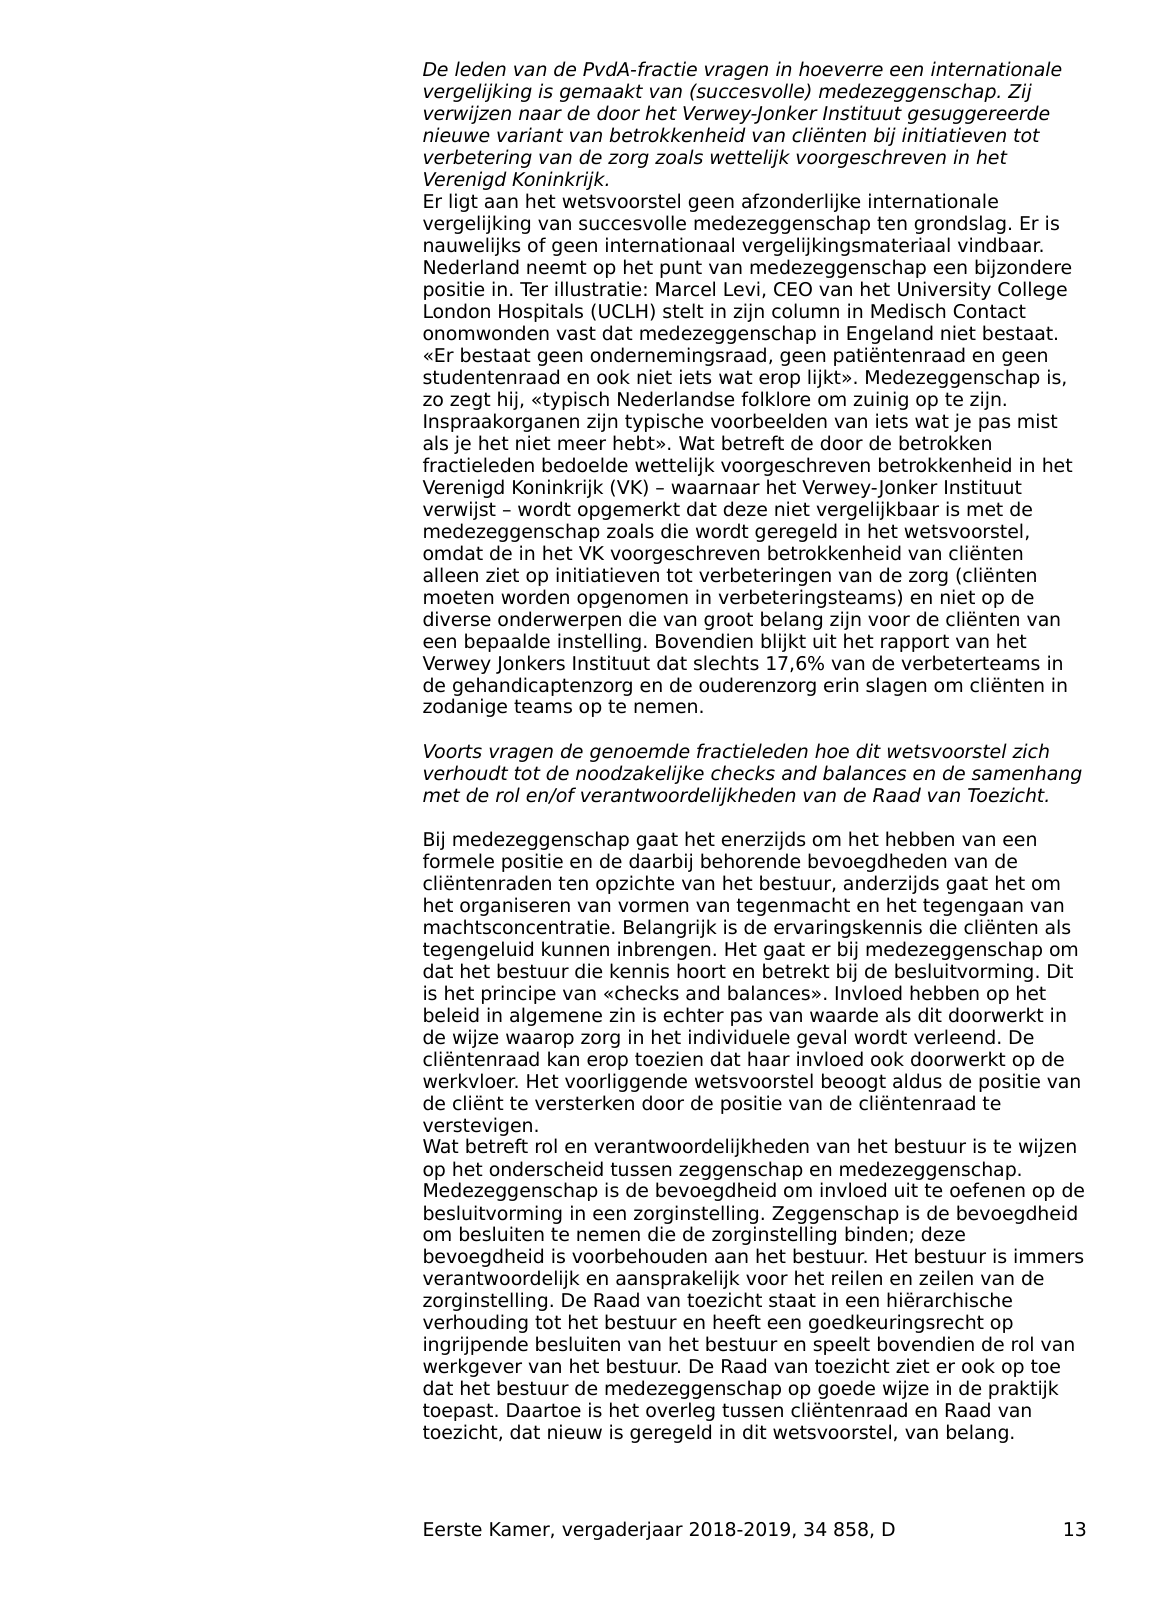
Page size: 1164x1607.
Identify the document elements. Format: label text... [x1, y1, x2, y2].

text Er ligt aan het wetsvoorstel geen afzonderlijke internationale vergelijking van succesvolle medezeggenschap ten grondslag. Er is nauwelijks of geen internationaal vergelijkingsmateriaal vindbaar. Nederland neemt op het punt van medezeggenschap een bijzondere positie in. Ter illustratie: Marcel Levi, CEO van het University College London Hospitals (UCLH) stelt in zijn column in Medisch Contact onomwonden vast dat medezeggenschap in Engeland niet bestaat. «Er bestaat geen ondernemingsraad, geen patiëntenraad en geen studentenraad en ook niet iets wat erop lijkt». Medezeggenschap is, zo zegt hij, «typisch Nederlandse folklore om zuinig op te zijn. Inspraakorganen zijn typische voorbeelden van iets wat je pas mist als je het niet meer hebt». Wat betreft de door de betrokken fractieleden bedoelde wettelijk voorgeschreven betrokkenheid in het Verenigd Koninkrijk (VK) – waarnaar het Verwey-Jonker Instituut verwijst – wordt opgemerkt dat deze niet vergelijkbaar is met de medezeggenschap zoals die wordt geregeld in het wetsvoorstel, omdat de in het VK voorgeschreven betrokkenheid van cliënten alleen ziet op initiatieven tot verbeteringen van de zorg (cliënten moeten worden opgenomen in verbeteringsteams) en niet op de diverse onderwerpen die van groot belang zijn voor de cliënten van een bepaalde instelling. Bovendien blijkt uit het rapport van het Verwey Jonkers Instituut dat slechts 17,6% van de verbeterteams in de gehandicaptenzorg en de ouderenzorg erin slagen om cliënten in zodanige teams op te nemen. [422, 191, 1087, 718]
text Wat betreft rol en verantwoordelijkheden van het bestuur is te wijzen op het onderscheid tussen zeggenschap en medezeggenschap. Medezeggenschap is de bevoegdheid om invloed uit te oefenen op de besluitvorming in een zorginstelling. Zeggenschap is de bevoegdheid om besluiten te nemen die de zorginstelling binden; deze bevoegdheid is voorbehouden aan het bestuur. Het bestuur is immers verantwoordelijk en aansprakelijk voor het reilen en zeilen van de zorginstelling. De Raad van toezicht staat in een hiërarchische verhouding tot het bestuur en heeft een goedkeuringsrecht op ingrijpende besluiten van het bestuur en speelt bovendien de rol van werkgever van het bestuur. De Raad van toezicht ziet er ook op toe dat het bestuur de medezeggenschap op goede wijze in de praktijk toepast. Daartoe is het overleg tussen cliëntenraad en Raad van toezicht, dat nieuw is geregeld in dit wetsvoorstel, van belang. [422, 1136, 1087, 1444]
text Voorts vragen de genoemde fractieleden hoe dit wetsvoorstel zich verhoudt tot de noodzakelijke checks and balances en de samenhang met de rol en/of verantwoordelijkheden van de Raad van Toezicht. [422, 741, 1087, 807]
text De leden van de PvdA-fractie vragen in hoeverre een internationale vergelijking is gemaakt van (succesvolle) medezeggenschap. Zij verwijzen naar de door het Verwey-Jonker Instituut gesuggereerde nieuwe variant van betrokkenheid van cliënten bij initiatieven tot verbetering van de zorg zoals wettelijk voorgeschreven in het Verenigd Koninkrijk. [422, 59, 1087, 191]
text Bij medezeggenschap gaat het enerzijds om het hebben van een formele positie en de daarbij behorende bevoegdheden van de cliëntenraden ten opzichte van het bestuur, anderzijds gaat het om het organiseren van vormen van tegenmacht en het tegengaan van machtsconcentratie. Belangrijk is de ervaringskennis die cliënten als tegengeluid kunnen inbrengen. Het gaat er bij medezeggenschap om dat het bestuur die kennis hoort en betrekt bij de besluitvorming. Dit is het principe van «checks and balances». Invloed hebben op het beleid in algemene zin is echter pas van waarde als dit doorwerkt in de wijze waarop zorg in het individuele geval wordt verleend. De cliëntenraad kan erop toezien dat haar invloed ook doorwerkt op de werkvloer. Het voorliggende wetsvoorstel beoogt aldus de positie van de cliënt te versterken door de positie van de cliëntenraad te verstevigen. [422, 829, 1087, 1136]
